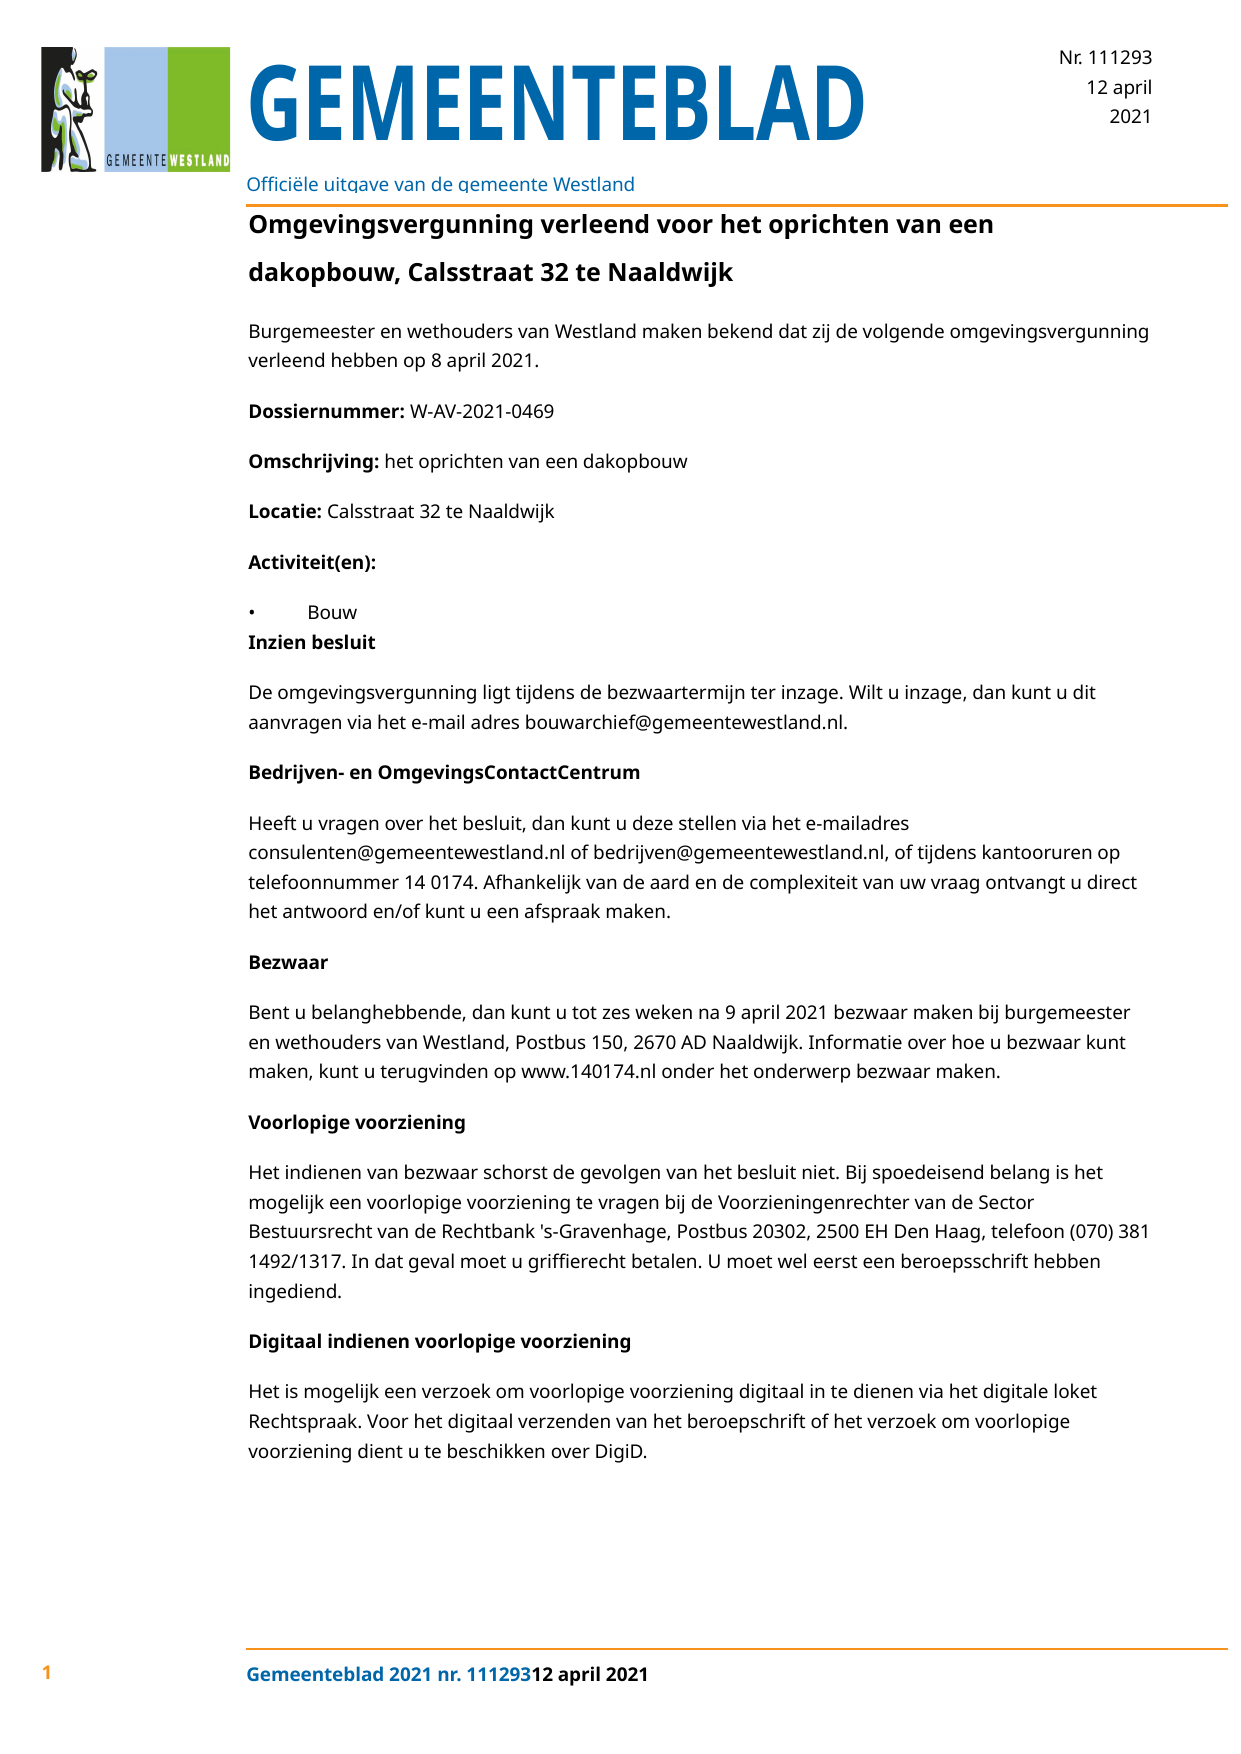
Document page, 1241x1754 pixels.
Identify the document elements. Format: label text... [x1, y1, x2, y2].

text Locatie: Calsstraat 32 te Naaldwijk [248, 499, 1152, 524]
text Omgevingsvergunning verleend voor het oprichten van een dakopbouw, Calsstraat 32 te Naaldwijk [248, 207, 1152, 288]
text Inzien besluit [248, 629, 1152, 655]
text Het indienen van bezwaar schorst de gevolgen van het besluit niet. Bij spoedeisend belang is het mogelijk een voorlopige voorziening te vragen bij de Voorzieningenrechter van de Sector Bestuursrecht van de Rechtbank 's-Gravenhage, Postbus 20302, 2500 EH Den Haag, telefoon (070) 381 1492/1317. In dat geval moet u griffierecht betalen. U moet wel eerst een beroepsschrift hebben ingediend. [248, 1159, 1152, 1304]
text Omschrijving: het oprichten van een dakopbouw [248, 448, 1152, 474]
text Dossiernummer: W-AV-2021-0469 [248, 398, 1152, 424]
text Bent u belanghebbende, dan kunt u tot zes weken na 9 april 2021 bezwaar maken bij burgemeester en wethouders van Westland, Postbus 150, 2670 AD Naaldwijk. Informatie over hoe u bezwaar kunt maken, kunt u terugvinden op www.140174.nl onder het onderwerp bezwaar maken. [248, 999, 1152, 1084]
list Bouw [248, 599, 1152, 625]
text Heeft u vragen over het besluit, dan kunt u deze stellen via het e-mailadres consulenten@gemeentewestland.nl of bedrijven@gemeentewestland.nl, of tijdens kantooruren op telefoonnummer 14 0174. Afhankelijk van de aard en de complexiteit van uw vraag ontvangt u direct het antwoord en/of kunt u een afspraak maken. [248, 810, 1152, 924]
text Digitaal indienen voorlopige voorziening [248, 1328, 1152, 1354]
text De omgevingsvergunning ligt tijdens de bezwaartermijn ter inzage. Wilt u inzage, dan kunt u dit aanvragen via het e-mail adres bouwarchief@gemeentewestland.nl. [248, 679, 1152, 735]
text Voorlopige voorziening [248, 1109, 1152, 1135]
text Activiteit(en): [248, 549, 1152, 575]
text Bezwaar [248, 949, 1152, 975]
text Bedrijven- en OmgevingsContactCentrum [248, 759, 1152, 785]
text Burgemeester en wethouders van Westland maken bekend dat zij de volgende omgevingsvergunning verleend hebben op 8 april 2021. [248, 318, 1152, 373]
text Het is mogelijk een verzoek om voorlopige voorziening digitaal in te dienen via het digitale loket Rechtspraak. Voor het digitaal verzenden van het beroepschrift of het verzoek om voorlopige voorziening dient u te beschikken over DigiD. [248, 1379, 1152, 1464]
picture [41, 47, 231, 172]
